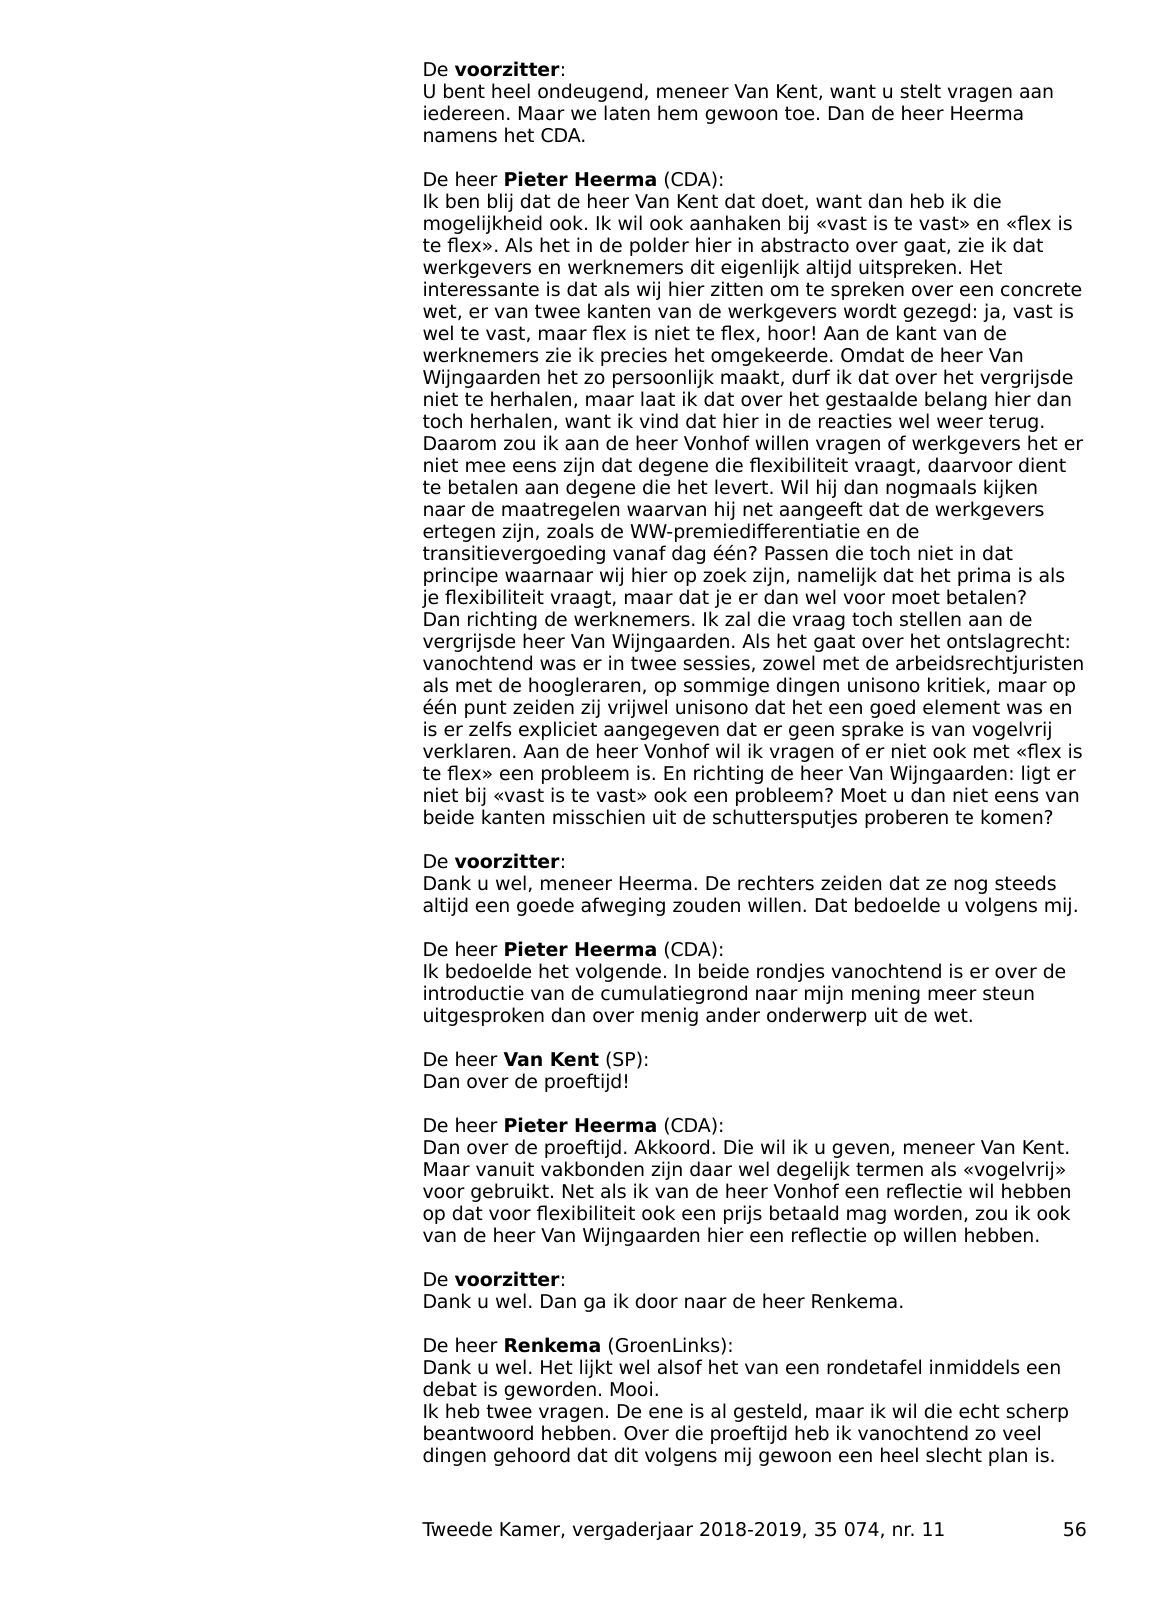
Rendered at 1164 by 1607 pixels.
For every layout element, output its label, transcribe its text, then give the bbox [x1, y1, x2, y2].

text De voorzitter: [422, 1269, 1087, 1291]
text De heer Renkema (GroenLinks): [422, 1335, 1087, 1357]
text Ik ben blij dat de heer Van Kent dat doet, want dan heb ik die mogelijkheid ook. Ik wil ook aanhaken bij «vast is te vast» en «flex is te flex». Als het in de polder hier in abstracto over gaat, zie ik dat werkgevers en werknemers dit eigenlijk altijd uitspreken. Het interessante is dat als wij hier zitten om te spreken over een concrete wet, er van twee kanten van de werkgevers wordt gezegd: ja, vast is wel te vast, maar flex is niet te flex, hoor! Aan de kant van de werknemers zie ik precies het omgekeerde. Omdat de heer Van Wijngaarden het zo persoonlijk maakt, durf ik dat over het vergrijsde niet te herhalen, maar laat ik dat over het gestaalde belang hier dan toch herhalen, want ik vind dat hier in de reacties wel weer terug. [422, 191, 1087, 433]
text Ik bedoelde het volgende. In beide rondjes vanochtend is er over de introductie van de cumulatiegrond naar mijn mening meer steun uitgesproken dan over menig ander onderwerp uit de wet. [422, 961, 1087, 1027]
text Ik heb twee vragen. De ene is al gesteld, maar ik wil die echt scherp beantwoord hebben. Over die proeftijd heb ik vanochtend zo veel dingen gehoord dat dit volgens mij gewoon een heel slecht plan is. [422, 1401, 1087, 1467]
text De heer Pieter Heerma (CDA): [422, 1115, 1087, 1137]
text De heer Pieter Heerma (CDA): [422, 169, 1087, 191]
text De heer Van Kent (SP): [422, 1049, 1087, 1071]
text Dan richting de werknemers. Ik zal die vraag toch stellen aan de vergrijsde heer Van Wijngaarden. Als het gaat over het ontslagrecht: vanochtend was er in twee sessies, zowel met de arbeidsrechtjuristen als met de hoogleraren, op sommige dingen unisono kritiek, maar op één punt zeiden zij vrijwel unisono dat het een goed element was en is er zelfs expliciet aangegeven dat er geen sprake is van vogelvrij verklaren. Aan de heer Vonhof wil ik vragen of er niet ook met «flex is te flex» een probleem is. En richting de heer Van Wijngaarden: ligt er niet bij «vast is te vast» ook een probleem? Moet u dan niet eens van beide kanten misschien uit de schuttersputjes proberen te komen? [422, 609, 1087, 828]
text De heer Pieter Heerma (CDA): [422, 939, 1087, 961]
text Dank u wel. Het lijkt wel alsof het van een rondetafel inmiddels een debat is geworden. Mooi. [422, 1357, 1087, 1401]
text De voorzitter: [422, 59, 1087, 81]
text De voorzitter: [422, 851, 1087, 873]
text Dan over de proeftijd! [422, 1071, 1087, 1093]
text Daarom zou ik aan de heer Vonhof willen vragen of werkgevers het er niet mee eens zijn dat degene die flexibiliteit vraagt, daarvoor dient te betalen aan degene die het levert. Wil hij dan nogmaals kijken naar de maatregelen waarvan hij net aangeeft dat de werkgevers ertegen zijn, zoals de WW-premiedifferentiatie en de transitievergoeding vanaf dag één? Passen die toch niet in dat principe waarnaar wij hier op zoek zijn, namelijk dat het prima is als je flexibiliteit vraagt, maar dat je er dan wel voor moet betalen? [422, 433, 1087, 609]
text Dank u wel, meneer Heerma. De rechters zeiden dat ze nog steeds altijd een goede afweging zouden willen. Dat bedoelde u volgens mij. [422, 873, 1087, 917]
text Dan over de proeftijd. Akkoord. Die wil ik u geven, meneer Van Kent. Maar vanuit vakbonden zijn daar wel degelijk termen als «vogelvrij» voor gebruikt. Net als ik van de heer Vonhof een reflectie wil hebben op dat voor flexibiliteit ook een prijs betaald mag worden, zou ik ook van de heer Van Wijngaarden hier een reflectie op willen hebben. [422, 1137, 1087, 1247]
text Dank u wel. Dan ga ik door naar de heer Renkema. [422, 1291, 1087, 1313]
text U bent heel ondeugend, meneer Van Kent, want u stelt vragen aan iedereen. Maar we laten hem gewoon toe. Dan de heer Heerma namens het CDA. [422, 81, 1087, 147]
